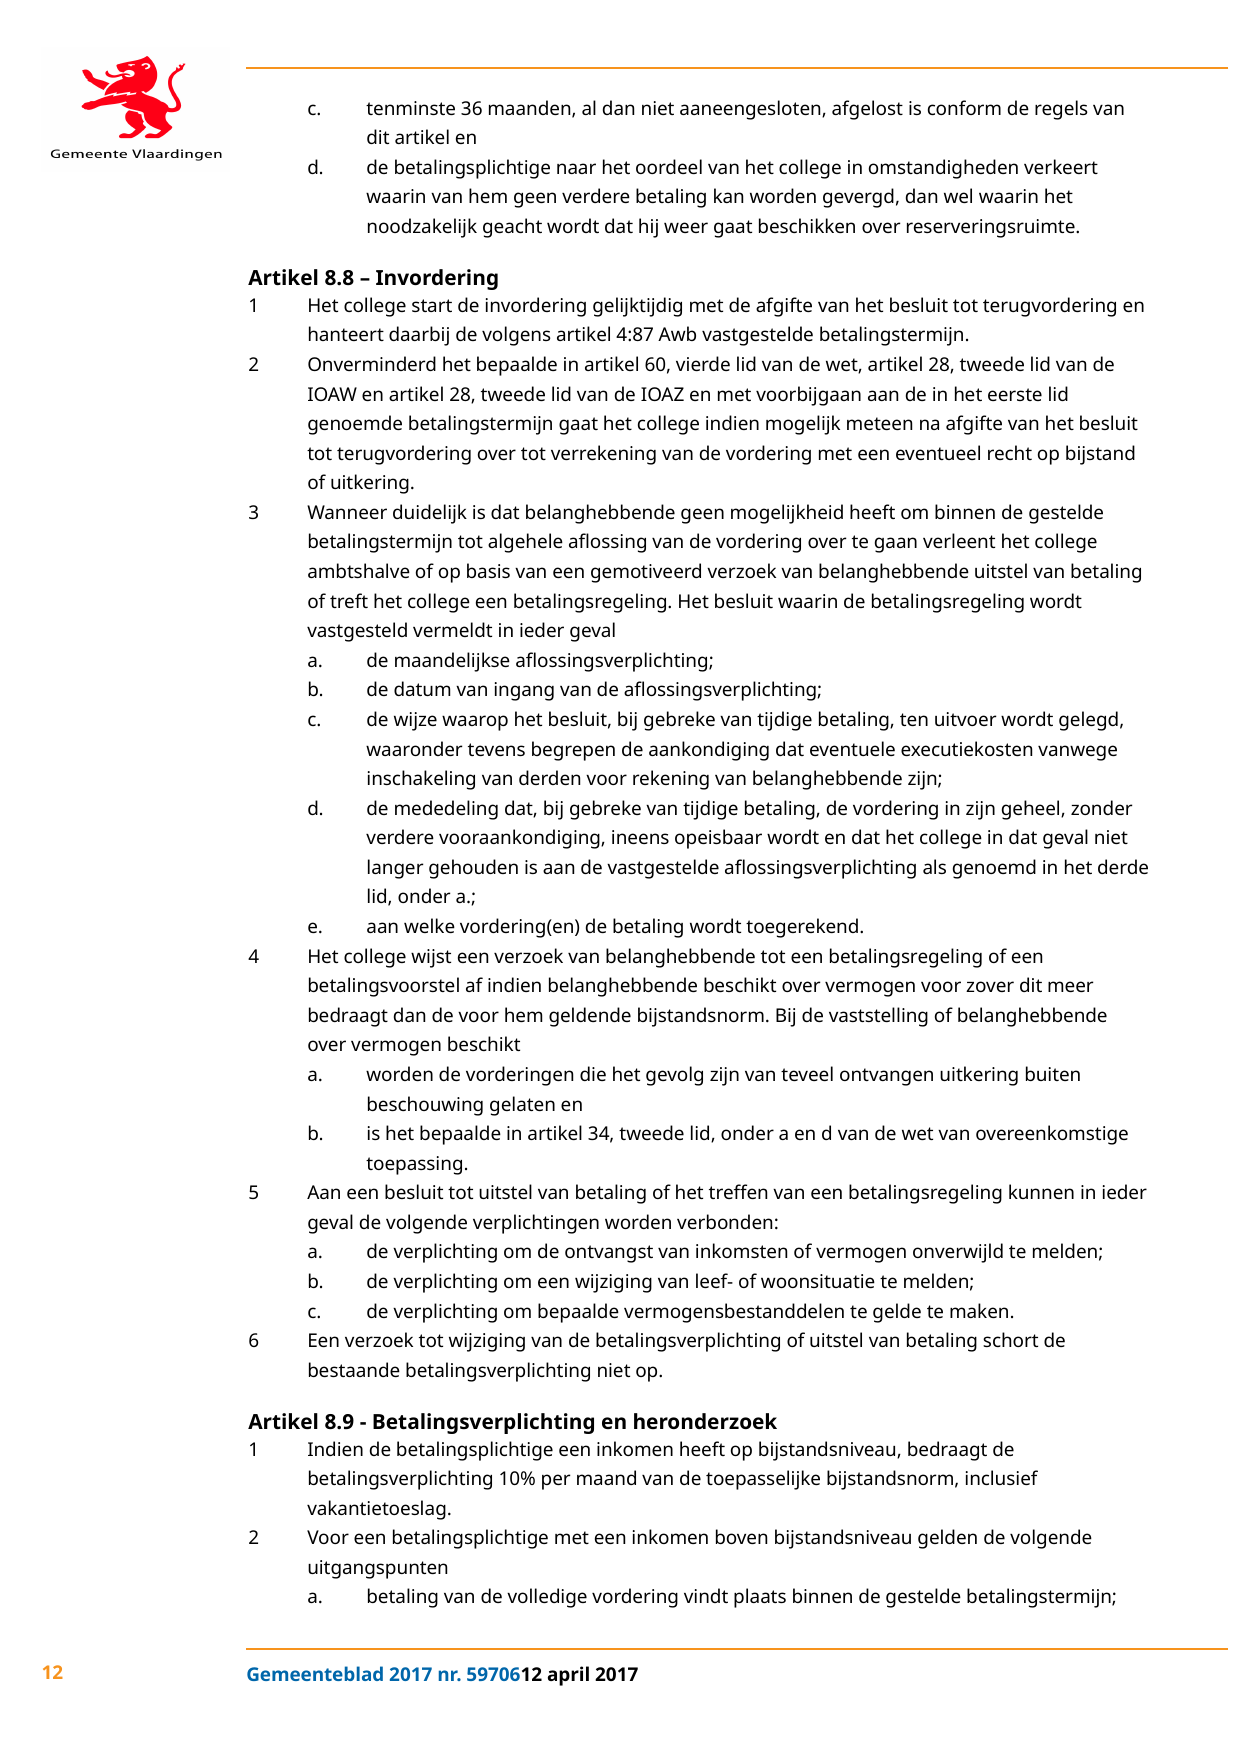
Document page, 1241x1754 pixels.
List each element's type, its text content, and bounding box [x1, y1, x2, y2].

list worden de vorderingen die het gevolg zijn van teveel ontvangen uitkering buiten beschouwing gelaten en [307, 1061, 1152, 1116]
list de verplichting om bepaalde vermogensbestanddelen te gelde te maken. [307, 1298, 1152, 1323]
list is het bepaalde in artikel 34, tweede lid, onder a en d van de wet van overeenkomstige toepassing. [307, 1120, 1152, 1176]
list Wanneer duidelijk is dat belanghebbende geen mogelijkheid heeft om binnen de gestelde betalingstermijn tot algehele aflossing van de vordering over te gaan verleent het college ambtshalve of op basis van een gemotiveerd verzoek van belanghebbende uitstel van betaling of treft het college een betalingsregeling. Het besluit waarin de betalingsregeling wordt vastgesteld vermeldt in ieder geval [248, 499, 1152, 643]
list Een verzoek tot wijziging van de betalingsverplichting of uitstel van betaling schort de bestaande betalingsverplichting niet op. [248, 1327, 1152, 1383]
list de verplichting om de ontvangst van inkomsten of vermogen onverwijld te melden; [307, 1239, 1152, 1264]
list Aan een besluit tot uitstel van betaling of het treffen van een betalingsregeling kunnen in ieder geval de volgende verplichtingen worden verbonden: [248, 1179, 1152, 1235]
text Artikel 8.9 - Betalingsverplichting en heronderzoek [248, 1407, 1152, 1436]
list Het college start de invordering gelijktijdig met de afgifte van het besluit tot terugvordering en hanteert daarbij de volgens artikel 4:87 Awb vastgestelde betalingstermijn. [248, 292, 1152, 347]
list de wijze waarop het besluit, bij gebreke van tijdige betaling, ten uitvoer wordt gelegd, waaronder tevens begrepen de aankondiging dat eventuele executiekosten vanwege inschakeling van derden voor rekening van belanghebbende zijn; [307, 706, 1152, 791]
picture [41, 47, 231, 172]
list aan welke vordering(en) de betaling wordt toegerekend. [307, 913, 1152, 939]
list Onverminderd het bepaalde in artikel 60, vierde lid van de wet, artikel 28, tweede lid van de IOAW en artikel 28, tweede lid van de IOAZ en met voorbijgaan aan de in het eerste lid genoemde betalingstermijn gaat het college indien mogelijk meteen na afgifte van het besluit tot terugvordering over tot verrekening van de vordering met een eventueel recht op bijstand of uitkering. [248, 351, 1152, 495]
list de verplichting om een wijziging van leef- of woonsituatie te melden; [307, 1268, 1152, 1294]
list de mededeling dat, bij gebreke van tijdige betaling, de vordering in zijn geheel, zonder verdere vooraankondiging, ineens opeisbaar wordt en dat het college in dat geval niet langer gehouden is aan de vastgestelde aflossingsverplichting als genoemd in het derde lid, onder a.; [307, 795, 1152, 909]
list de betalingsplichtige naar het oordeel van het college in omstandigheden verkeert waarin van hem geen verdere betaling kan worden gevergd, dan wel waarin het noodzakelijk geacht wordt dat hij weer gaat beschikken over reserveringsruimte. [307, 154, 1152, 239]
list de datum van ingang van de aflossingsverplichting; [307, 677, 1152, 702]
list betaling van de volledige vordering vindt plaats binnen de gestelde betalingstermijn; [307, 1584, 1152, 1609]
list tenminste 36 maanden, al dan niet aaneengesloten, afgelost is conform de regels van dit artikel en [307, 95, 1152, 150]
text Artikel 8.8 – Invordering [248, 263, 1152, 292]
list Indien de betalingsplichtige een inkomen heeft op bijstandsniveau, bedraagt de betalingsverplichting 10% per maand van de toepasselijke bijstandsnorm, inclusief vakantietoeslag. [248, 1436, 1152, 1521]
list Het college wijst een verzoek van belanghebbende tot een betalingsregeling of een betalingsvoorstel af indien belanghebbende beschikt over vermogen voor zover dit meer bedraagt dan de voor hem geldende bijstandsnorm. Bij de vaststelling of belanghebbende over vermogen beschikt [248, 943, 1152, 1057]
list de maandelijkse aflossingsverplichting; [307, 647, 1152, 673]
list Voor een betalingsplichtige met een inkomen boven bijstandsniveau gelden de volgende uitgangspunten [248, 1524, 1152, 1580]
